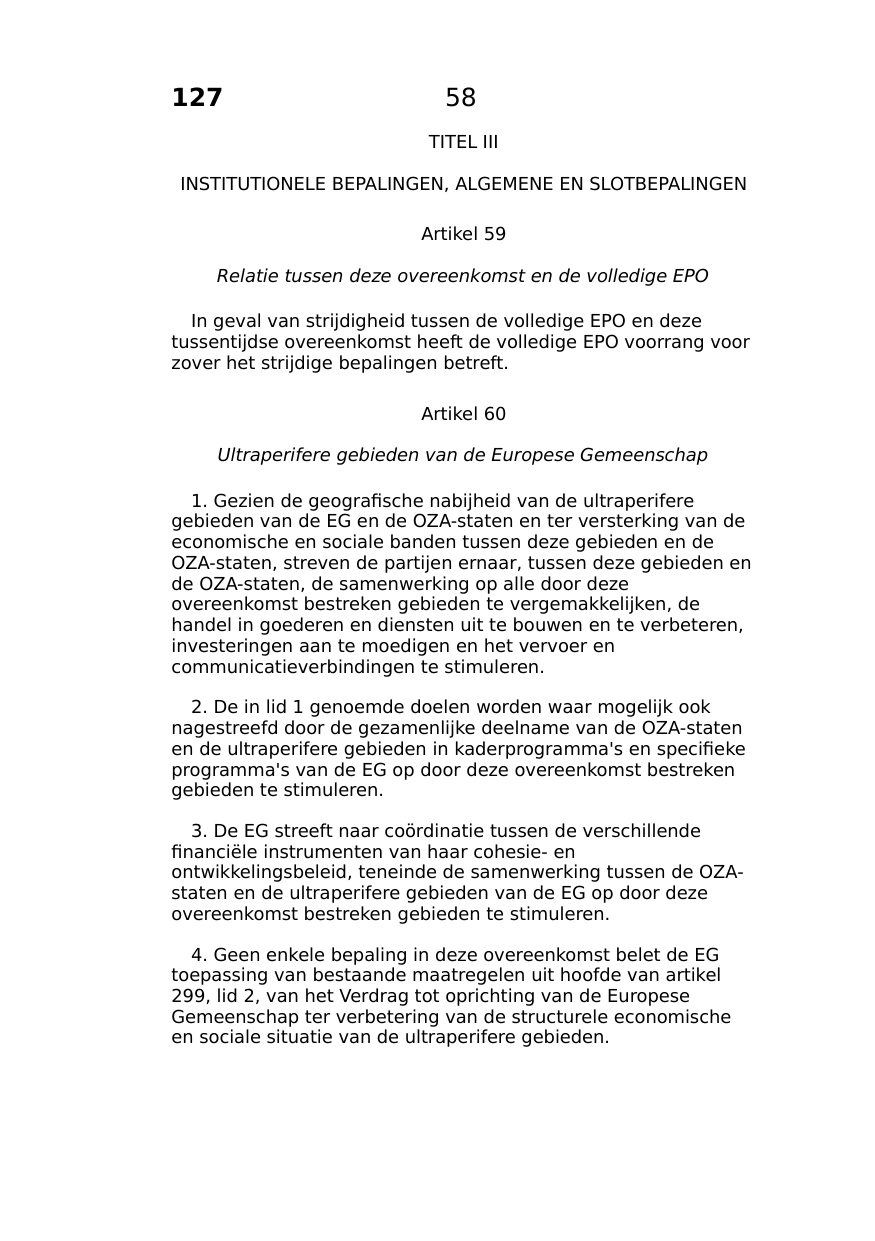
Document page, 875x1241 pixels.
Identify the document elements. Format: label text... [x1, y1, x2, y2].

text In geval van strijdigheid tussen de volledige EPO en deze tussentijdse overeenkomst heeft de volledige EPO voorrang voor zover het strijdige bepalingen betreft. [171, 311, 756, 373]
subtitle Artikel 60 Ultraperifere gebieden van de Europese Gemeenschap [171, 403, 756, 466]
text 4. Geen enkele bepaling in deze overeenkomst belet de EG toepassing van bestaande maatregelen uit hoofde van artikel 299, lid 2, van het Verdrag tot oprichting van de Europese Gemeenschap ter verbetering van de structurele economische en sociale situatie van de ultraperifere gebieden. [171, 944, 756, 1048]
subtitle TITEL III INSTITUTIONELE BEPALINGEN, ALGEMENE EN SLOTBEPALINGEN [171, 132, 756, 194]
text 2. De in lid 1 genoemde doelen worden waar mogelijk ook nagestreefd door de gezamenlijke deelname van de OZA-staten en de ultraperifere gebieden in kaderprogramma's en specifieke programma's van de EG op door deze overeenkomst bestreken gebieden te stimuleren. [171, 697, 756, 801]
text 3. De EG streeft naar coördinatie tussen de verschillende financiële instrumenten van haar cohesie- en ontwikkelingsbeleid, teneinde de samenwerking tussen de OZA-staten en de ultraperifere gebieden van de EG op door deze overeenkomst bestreken gebieden te stimuleren. [171, 821, 756, 924]
text 1. Gezien de geografische nabijheid van de ultraperifere gebieden van de EG en de OZA-staten en ter versterking van de economische en sociale banden tussen deze gebieden en de OZA-staten, streven de partijen ernaar, tussen deze gebieden en de OZA-staten, de samenwerking op alle door deze overeenkomst bestreken gebieden te vergemakkelijken, de handel in goederen en diensten uit te bouwen en te verbeteren, investeringen aan te moedigen en het vervoer en communicatieverbindingen te stimuleren. [171, 491, 756, 677]
subtitle Artikel 59 Relatie tussen deze overeenkomst en de volledige EPO [171, 224, 756, 286]
